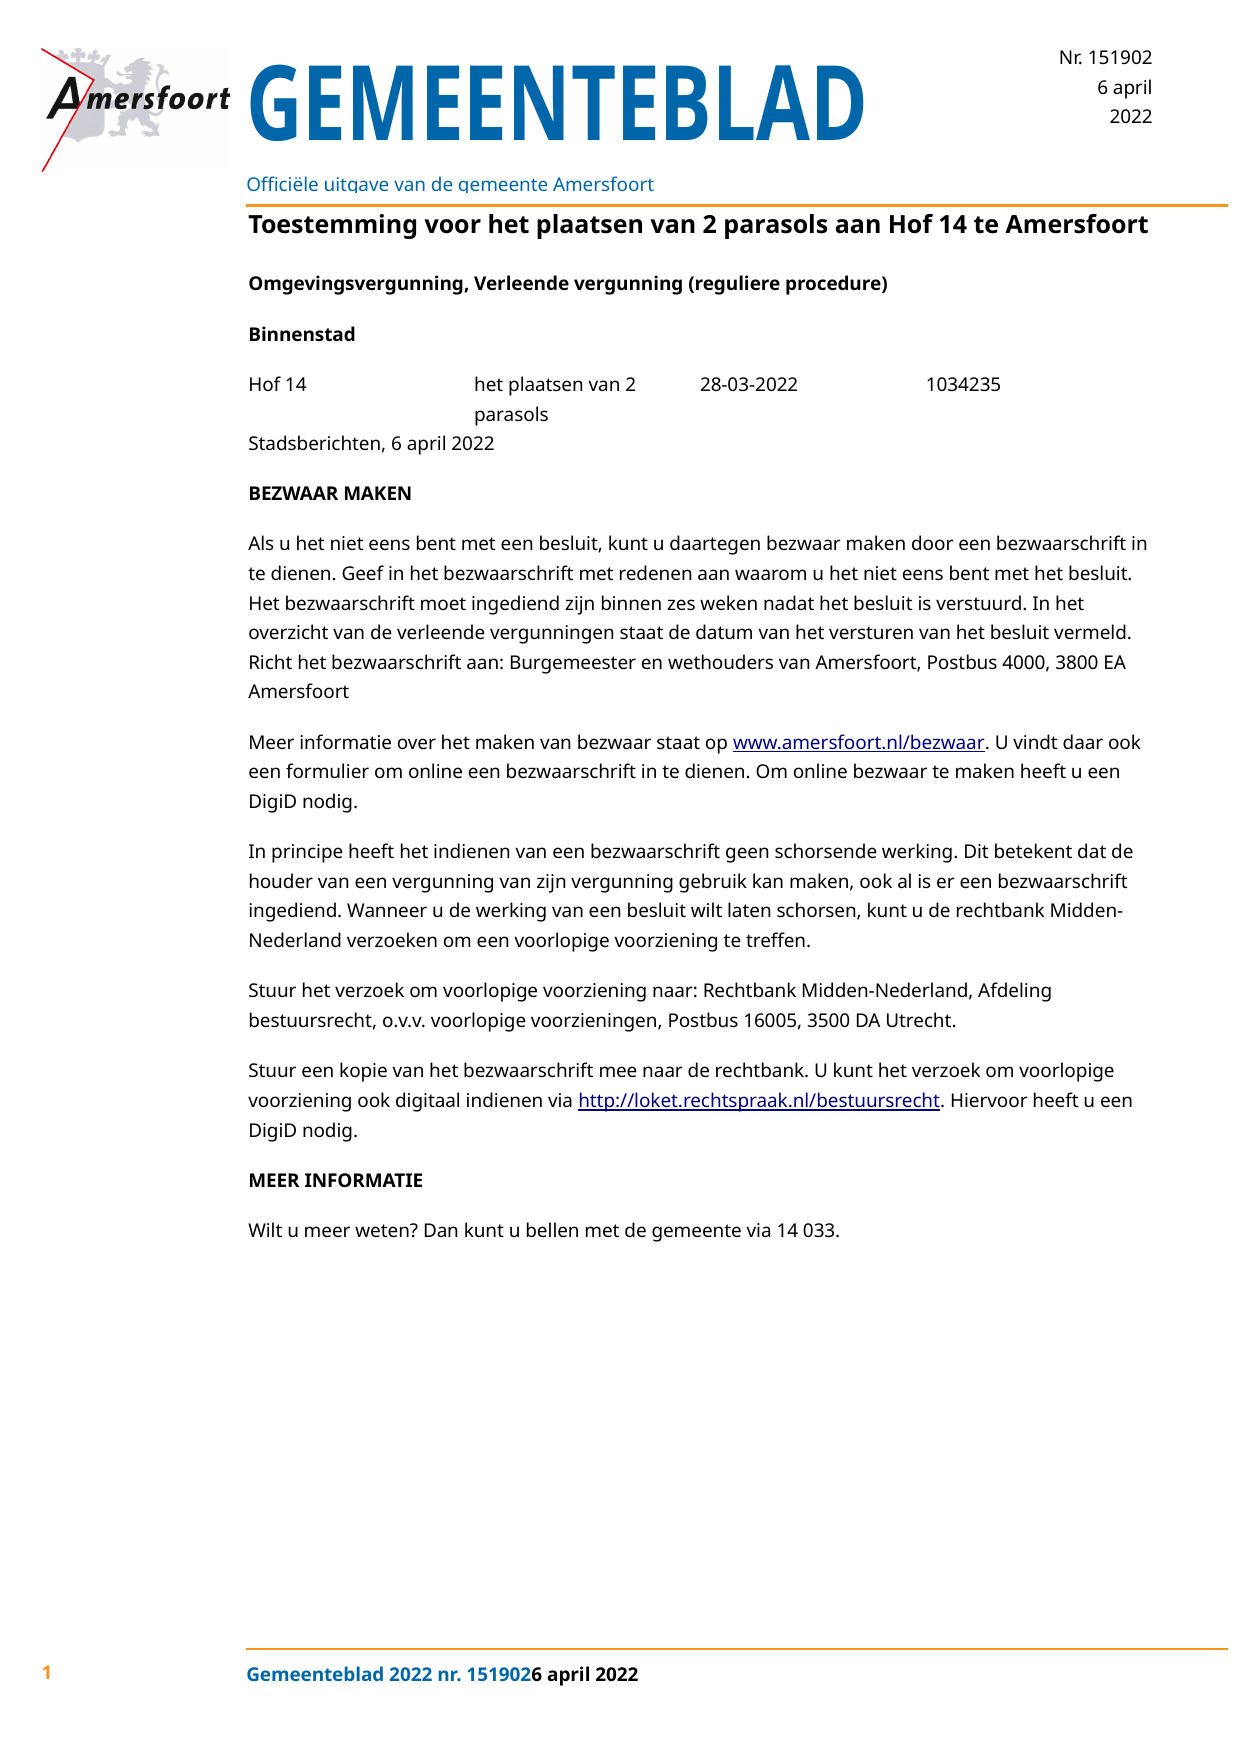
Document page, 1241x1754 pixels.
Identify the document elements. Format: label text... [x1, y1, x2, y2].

table_header Hof 14 [248, 371, 474, 427]
text Als u het niet eens bent met een besluit, kunt u daartegen bezwaar maken door een bezwaarschrift in te dienen. Geef in het bezwaarschrift met redenen aan waarom u het niet eens bent met het besluit. Het bezwaarschrift moet ingediend zijn binnen zes weken nadat het besluit is verstuurd. In het overzicht van de verleende vergunningen staat de datum van het versturen van het besluit vermeld. Richt het bezwaarschrift aan: Burgemeester en wethouders van Amersfoort, Postbus 4000, 3800 EA Amersfoort [248, 531, 1152, 704]
text BEZWAAR MAKEN [248, 480, 1152, 506]
table_header het plaatsen van 2 parasols [474, 371, 700, 427]
picture [41, 47, 231, 172]
text Stuur een kopie van het bezwaarschrift mee naar de rechtbank. U kunt het verzoek om voorlopige voorziening ook digitaal indienen via http://loket.rechtspraak.nl/bestuursrecht. Hiervoor heeft u een DigiD nodig. [248, 1058, 1152, 1143]
text Toestemming voor het plaatsen van 2 parasols aan Hof 14 te Amersfoort [248, 207, 1152, 241]
text Wilt u meer weten? Dan kunt u bellen met de gemeente via 14 033. [248, 1218, 1152, 1243]
table_header 1034235 [926, 371, 1152, 427]
text Omgevingsvergunning, Verleende vergunning (reguliere procedure) [248, 270, 1152, 296]
text Binnenstad [248, 321, 1152, 346]
text MEER INFORMATIE [248, 1167, 1152, 1193]
text Meer informatie over het maken van bezwaar staat op www.amersfoort.nl/bezwaar. U vindt daar ook een formulier om online een bezwaarschrift in te dienen. Om online bezwaar te maken heeft u een DigiD nodig. [248, 729, 1152, 814]
text Stuur het verzoek om voorlopige voorziening naar: Rechtbank Midden-Nederland, Afdeling bestuursrecht, o.v.v. voorlopige voorzieningen, Postbus 16005, 3500 DA Utrecht. [248, 978, 1152, 1033]
text In principe heeft het indienen van een bezwaarschrift geen schorsende werking. Dit betekent dat de houder van een vergunning van zijn vergunning gebruik kan maken, ook al is er een bezwaarschrift ingediend. Wanneer u de werking van een besluit wilt laten schorsen, kunt u de rechtbank Midden-Nederland verzoeken om een voorlopige voorziening te treffen. [248, 838, 1152, 953]
text Stadsberichten, 6 april 2022 [248, 430, 1152, 456]
table_header 28-03-2022 [700, 371, 926, 427]
